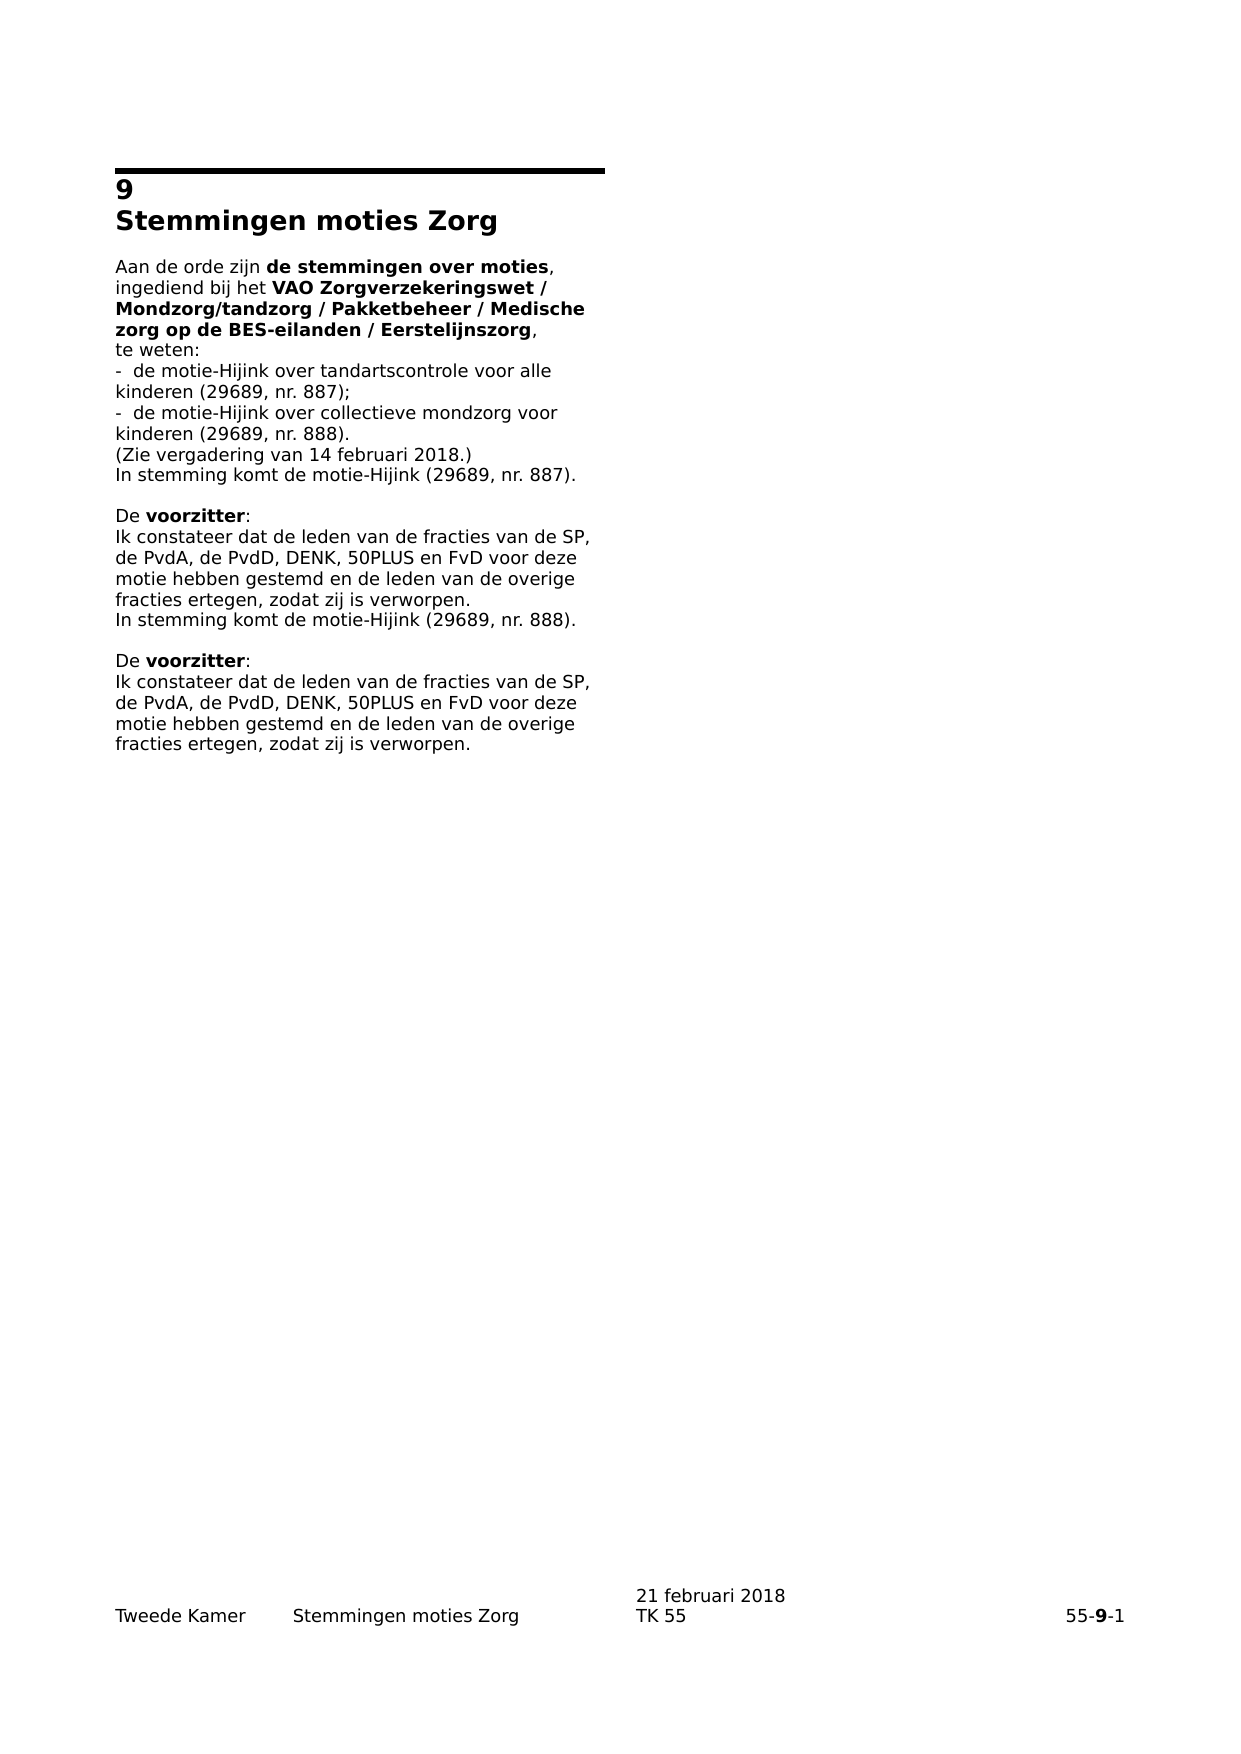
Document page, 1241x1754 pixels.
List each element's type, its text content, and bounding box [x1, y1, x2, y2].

text (Zie vergadering van 14 februari 2018.) [115, 444, 605, 465]
text Ik constateer dat de leden van de fracties van de SP, de PvdA, de PvdD, DENK, 50PLUS en FvD voor deze motie hebben gestemd en de leden van de overige fracties ertegen, zodat zij is verworpen. [115, 672, 605, 755]
title 9 Stemmingen moties Zorg [115, 174, 605, 237]
text In stemming komt de motie-Hijink (29689, nr. 887). [115, 465, 605, 486]
text Ik constateer dat de leden van de fracties van de SP, de PvdA, de PvdD, DENK, 50PLUS en FvD voor deze motie hebben gestemd en de leden van de overige fracties ertegen, zodat zij is verworpen. [115, 527, 605, 610]
list de motie-Hijink over tandartscontrole voor alle kinderen (29689, nr. 887); [115, 361, 605, 403]
text Aan de orde zijn de stemmingen over moties, ingediend bij het VAO Zorgverzekeringswet / Mondzorg/tandzorg / Pakketbeheer / Medische zorg op de BES-eilanden / Eerstelijnszorg, [115, 257, 605, 340]
text In stemming komt de motie-Hijink (29689, nr. 888). [115, 610, 605, 631]
text De voorzitter: [115, 506, 605, 527]
text te weten: [115, 340, 605, 361]
text De voorzitter: [115, 651, 605, 672]
list de motie-Hijink over collectieve mondzorg voor kinderen (29689, nr. 888). [115, 403, 605, 444]
